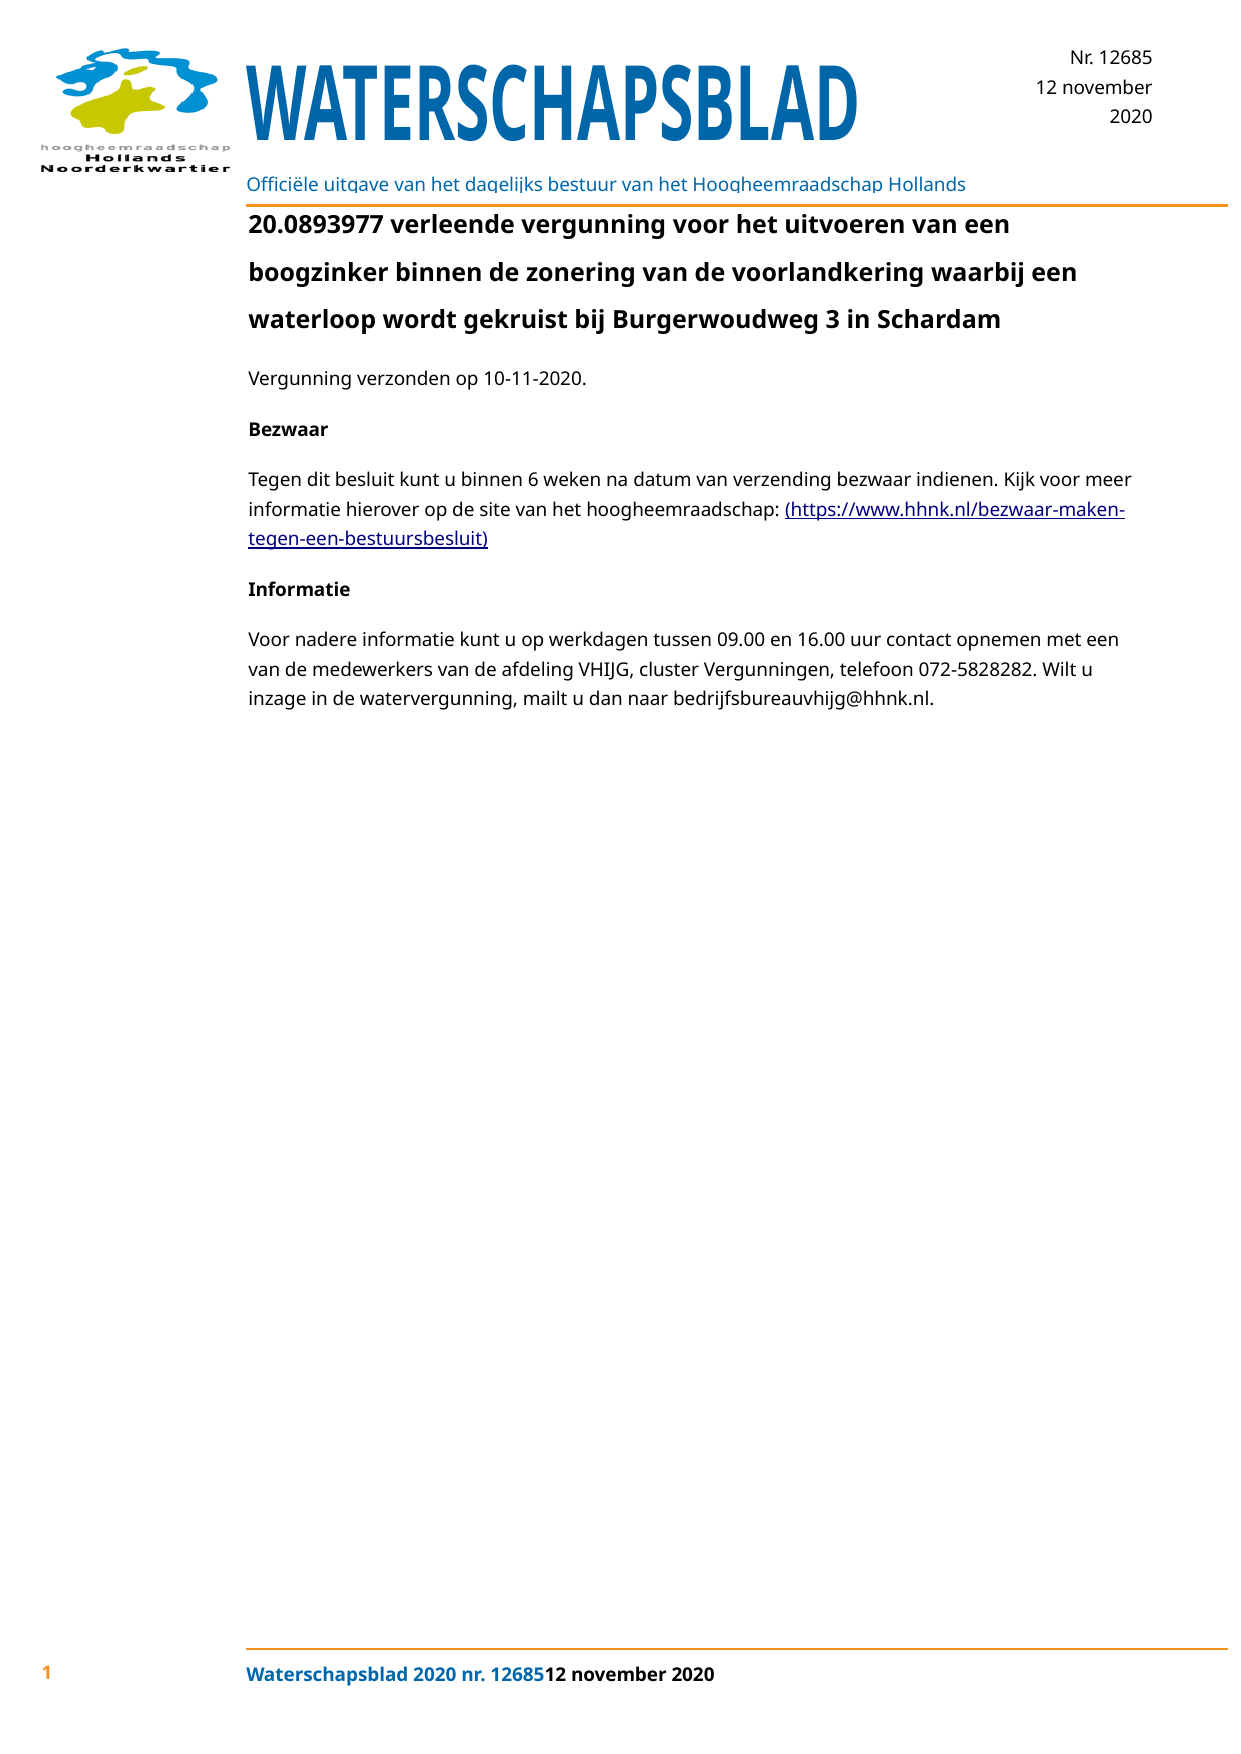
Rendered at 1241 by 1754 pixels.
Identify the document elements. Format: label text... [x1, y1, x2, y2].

text Vergunning verzonden op 10-11-2020. [248, 366, 1152, 391]
text 20.0893977 verleende vergunning voor het uitvoeren van een boogzinker binnen de zonering van de voorlandkering waarbij een waterloop wordt gekruist bij Burgerwoudweg 3 in Schardam [248, 207, 1152, 336]
text Bezwaar [248, 416, 1152, 442]
text Tegen dit besluit kunt u binnen 6 weken na datum van verzending bezwaar indienen. Kijk voor meer informatie hierover op de site van het hoogheemraadschap: (https://www.hhnk.nl/bezwaar-maken-tegen-een-bestuursbesluit) [248, 466, 1152, 551]
text Informatie [248, 576, 1152, 602]
text Voor nadere informatie kunt u op werkdagen tussen 09.00 en 16.00 uur contact opnemen met een van de medewerkers van de afdeling VHIJG, cluster Vergunningen, telefoon 072-5828282. Wilt u inzage in de watervergunning, mailt u dan naar bedrijfsbureauvhijg@hhnk.nl. [248, 626, 1152, 711]
picture [41, 47, 231, 172]
